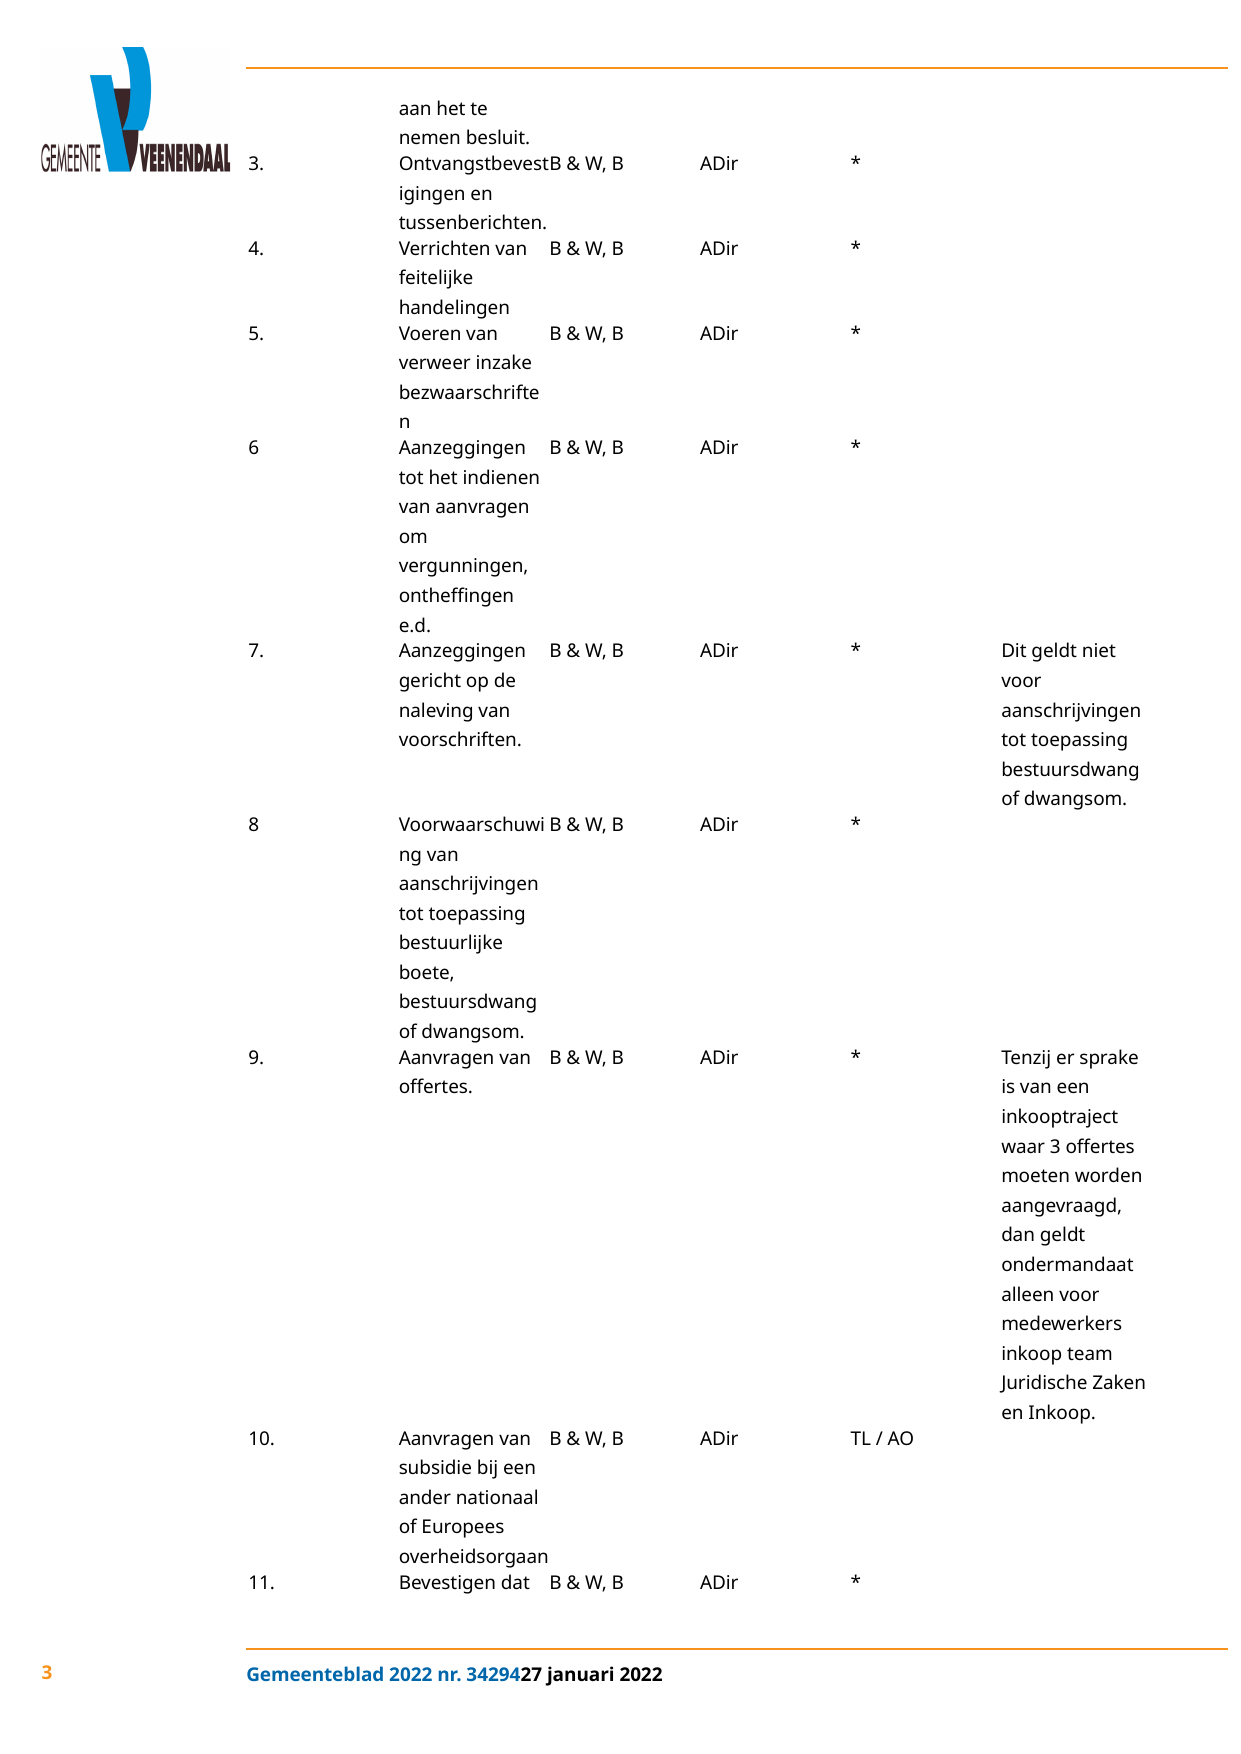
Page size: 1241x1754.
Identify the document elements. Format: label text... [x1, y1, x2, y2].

picture [41, 47, 130, 172]
table_cell Ontvangstbevestigingen en tussenberichten. [399, 150, 549, 235]
table_cell Tenzij er sprake is van een inkooptraject waar 3 offertes moeten worden aangevraagd, dan geldt ondermandaat alleen voor medewerkers inkoop team Juridische Zaken en Inkoop. [1001, 1044, 1152, 1425]
table_cell B & W, B [549, 320, 700, 434]
table_cell 6 [248, 434, 398, 638]
table_cell B & W, B [549, 235, 700, 320]
table_cell aan het te nemen besluit. [399, 95, 549, 150]
table_cell B & W, B [549, 434, 700, 638]
table_cell B & W, B [549, 150, 700, 235]
table_cell [1001, 1569, 1152, 1594]
table_cell * [850, 1569, 1001, 1594]
table_cell [1001, 150, 1152, 235]
table_cell Voeren van verweer inzake bezwaarschriften [399, 320, 549, 434]
table_cell 10. [248, 1425, 398, 1569]
table_cell Dit geldt niet voor aanschrijvingen tot toepassing bestuursdwang of dwangsom. [1001, 638, 1152, 811]
table_cell 3. [248, 150, 398, 235]
table_cell [1001, 320, 1152, 434]
table_cell [549, 95, 700, 150]
table_cell B & W, B [549, 1569, 700, 1594]
table_cell 5. [248, 320, 398, 434]
table_cell [850, 95, 1001, 150]
table_cell [1001, 1425, 1152, 1569]
table_cell [1001, 235, 1152, 320]
table_cell Aanzeggingen gericht op de naleving van voorschriften. [399, 638, 549, 811]
table_cell 11. [248, 1569, 398, 1594]
table_cell 9. [248, 1044, 398, 1425]
table_cell Aanvragen van subsidie bij een ander nationaal of Europees overheidsorgaan [399, 1425, 549, 1569]
table_cell [1001, 95, 1152, 150]
table_cell [1001, 434, 1152, 638]
table_cell * [850, 235, 1001, 320]
table_cell * [850, 434, 1001, 638]
table_cell B & W, B [549, 638, 700, 811]
table_cell 4. [248, 235, 398, 320]
table_cell * [850, 811, 1001, 1044]
table_cell Aanvragen van offertes. [399, 1044, 549, 1425]
table_cell [1001, 811, 1152, 1044]
table_cell ADir [700, 1425, 850, 1569]
table_cell ADir [700, 1569, 850, 1594]
table_cell ADir [700, 320, 850, 434]
table_cell ADir [700, 235, 850, 320]
table_cell TL / AO [850, 1425, 1001, 1569]
table_cell * [850, 320, 1001, 434]
table_cell 8 [248, 811, 398, 1044]
table_cell ADir [700, 434, 850, 638]
table_cell Voorwaarschuwing van aanschrijvingen tot toepassing bestuurlijke boete, bestuursdwang of dwangsom. [399, 811, 549, 1044]
table_cell 7. [248, 638, 398, 811]
table_cell B & W, B [549, 811, 700, 1044]
table_cell [248, 95, 398, 150]
table_cell ADir [700, 1044, 850, 1425]
table_cell Verrichten van feitelijke handelingen [399, 235, 549, 320]
table_cell ADir [700, 638, 850, 811]
table_cell ADir [700, 150, 850, 235]
table_cell B & W, B [549, 1425, 700, 1569]
table_cell * [850, 1044, 1001, 1425]
table_cell * [850, 638, 1001, 811]
table_cell ADir [700, 811, 850, 1044]
table_cell Bevestigen dat [399, 1569, 549, 1594]
table_cell * [850, 150, 1001, 235]
table_cell [700, 95, 850, 150]
picture [123, 47, 231, 172]
table_cell B & W, B [549, 1044, 700, 1425]
table_cell Aanzeggingen tot het indienen van aanvragen om vergunningen, ontheffingen e.d. [399, 434, 549, 638]
